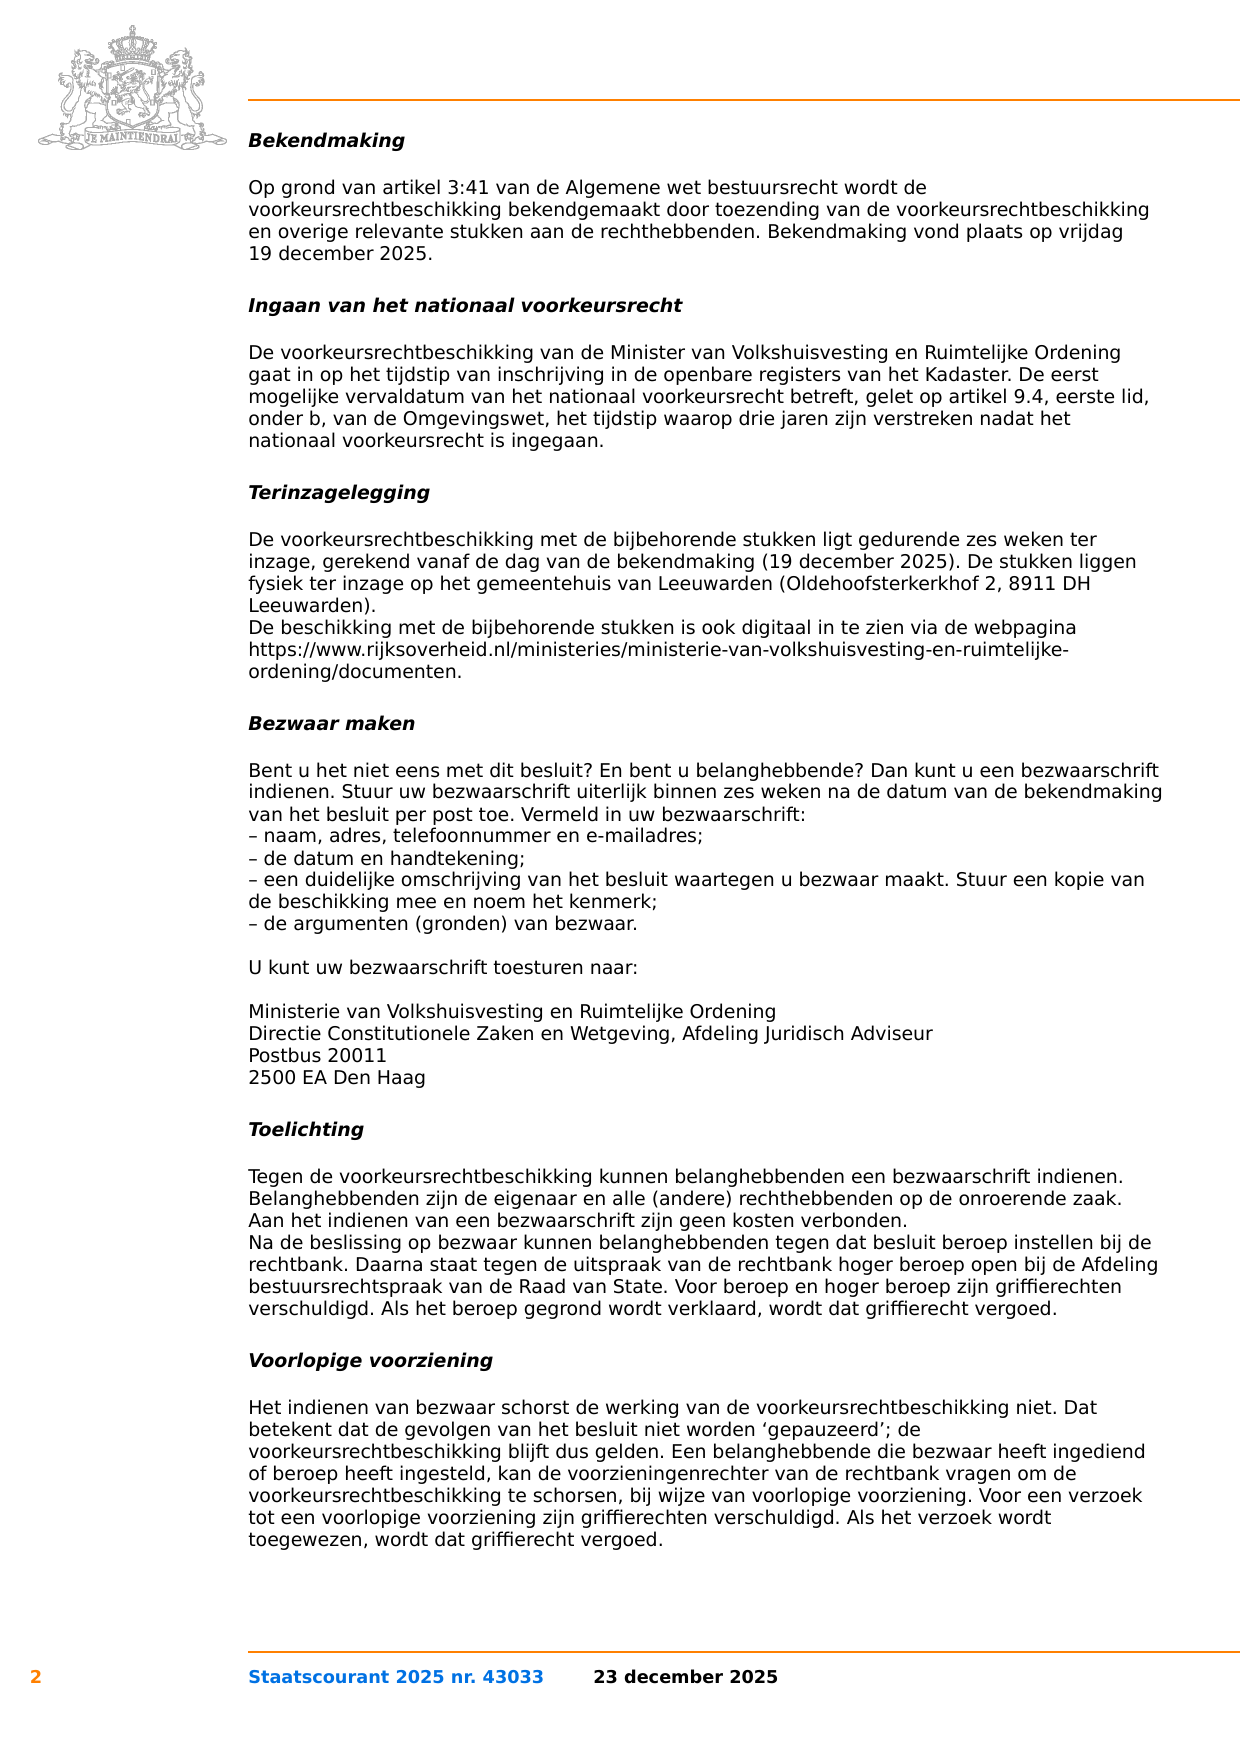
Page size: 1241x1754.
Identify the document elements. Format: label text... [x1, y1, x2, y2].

subtitle Bezwaar maken [248, 712, 1163, 734]
picture [38, 25, 227, 150]
text 2500 EA Den Haag [248, 1067, 1163, 1089]
text – naam, adres, telefoonnummer en e-mailadres; [248, 825, 1163, 847]
text Bent u het niet eens met dit besluit? En bent u belanghebbende? Dan kunt u een bezwaarschrift indienen. Stuur uw bezwaarschrift uiterlijk binnen zes weken na de datum van de bekendmaking van het besluit per post toe. Vermeld in uw bezwaarschrift: [248, 759, 1163, 825]
text – een duidelijke omschrijving van het besluit waartegen u bezwaar maakt. Stuur een kopie van de beschikking mee en noem het kenmerk; [248, 869, 1163, 913]
subtitle Bekendmaking [248, 130, 1163, 152]
text Postbus 20011 [248, 1045, 1163, 1067]
text Ministerie van Volkshuisvesting en Ruimtelijke Ordening [248, 1001, 1163, 1023]
subtitle Toelichting [248, 1119, 1163, 1141]
text De voorkeursrechtbeschikking met de bijbehorende stukken ligt gedurende zes weken ter inzage, gerekend vanaf de dag van de bekendmaking (19 december 2025). De stukken liggen fysiek ter inzage op het gemeentehuis van Leeuwarden (Oldehoofsterkerkhof 2, 8911 DH Leeuwarden). [248, 529, 1163, 617]
text – de datum en handtekening; [248, 847, 1163, 869]
text Het indienen van bezwaar schorst de werking van de voorkeursrechtbeschikking niet. Dat betekent dat de gevolgen van het besluit niet worden ‘gepauzeerd’; de voorkeursrechtbeschikking blijft dus gelden. Een belanghebbende die bezwaar heeft ingediend of beroep heeft ingesteld, kan de voorzieningenrechter van de rechtbank vragen om de voorkeursrechtbeschikking te schorsen, bij wijze van voorlopige voorziening. Voor een verzoek tot een voorlopige voorziening zijn griffierechten verschuldigd. Als het verzoek wordt toegewezen, wordt dat griffierecht vergoed. [248, 1397, 1163, 1551]
text U kunt uw bezwaarschrift toesturen naar: [248, 957, 1163, 979]
subtitle Terinzagelegging [248, 482, 1163, 504]
text Na de beslissing op bezwaar kunnen belanghebbenden tegen dat besluit beroep instellen bij de rechtbank. Daarna staat tegen de uitspraak van de rechtbank hoger beroep open bij de Afdeling bestuursrechtspraak van de Raad van State. Voor beroep en hoger beroep zijn griffierechten verschuldigd. Als het beroep gegrond wordt verklaard, wordt dat griffierecht vergoed. [248, 1232, 1163, 1320]
subtitle Ingaan van het nationaal voorkeursrecht [248, 295, 1163, 317]
text De voorkeursrechtbeschikking van de Minister van Volkshuisvesting en Ruimtelijke Ordening gaat in op het tijdstip van inschrijving in de openbare registers van het Kadaster. De eerst mogelijke vervaldatum van het nationaal voorkeursrecht betreft, gelet op artikel 9.4, eerste lid, onder b, van de Omgevingswet, het tijdstip waarop drie jaren zijn verstreken nadat het nationaal voorkeursrecht is ingegaan. [248, 342, 1163, 452]
text Tegen de voorkeursrechtbeschikking kunnen belanghebbenden een bezwaarschrift indienen. Belanghebbenden zijn de eigenaar en alle (andere) rechthebbenden op de onroerende zaak. Aan het indienen van een bezwaarschrift zijn geen kosten verbonden. [248, 1166, 1163, 1232]
text De beschikking met de bijbehorende stukken is ook digitaal in te zien via de webpagina https://www.rijksoverheid.nl/ministeries/ministerie-van-volkshuisvesting-en-ruimtelijke-ordening/documenten. [248, 617, 1163, 682]
text – de argumenten (gronden) van bezwaar. [248, 913, 1163, 935]
subtitle Voorlopige voorziening [248, 1350, 1163, 1372]
text Directie Constitutionele Zaken en Wetgeving, Afdeling Juridisch Adviseur [248, 1023, 1163, 1045]
text Op grond van artikel 3:41 van de Algemene wet bestuursrecht wordt de voorkeursrechtbeschikking bekendgemaakt door toezending van de voorkeursrechtbeschikking en overige relevante stukken aan de rechthebbenden. Bekendmaking vond plaats op vrijdag 19 december 2025. [248, 177, 1163, 265]
